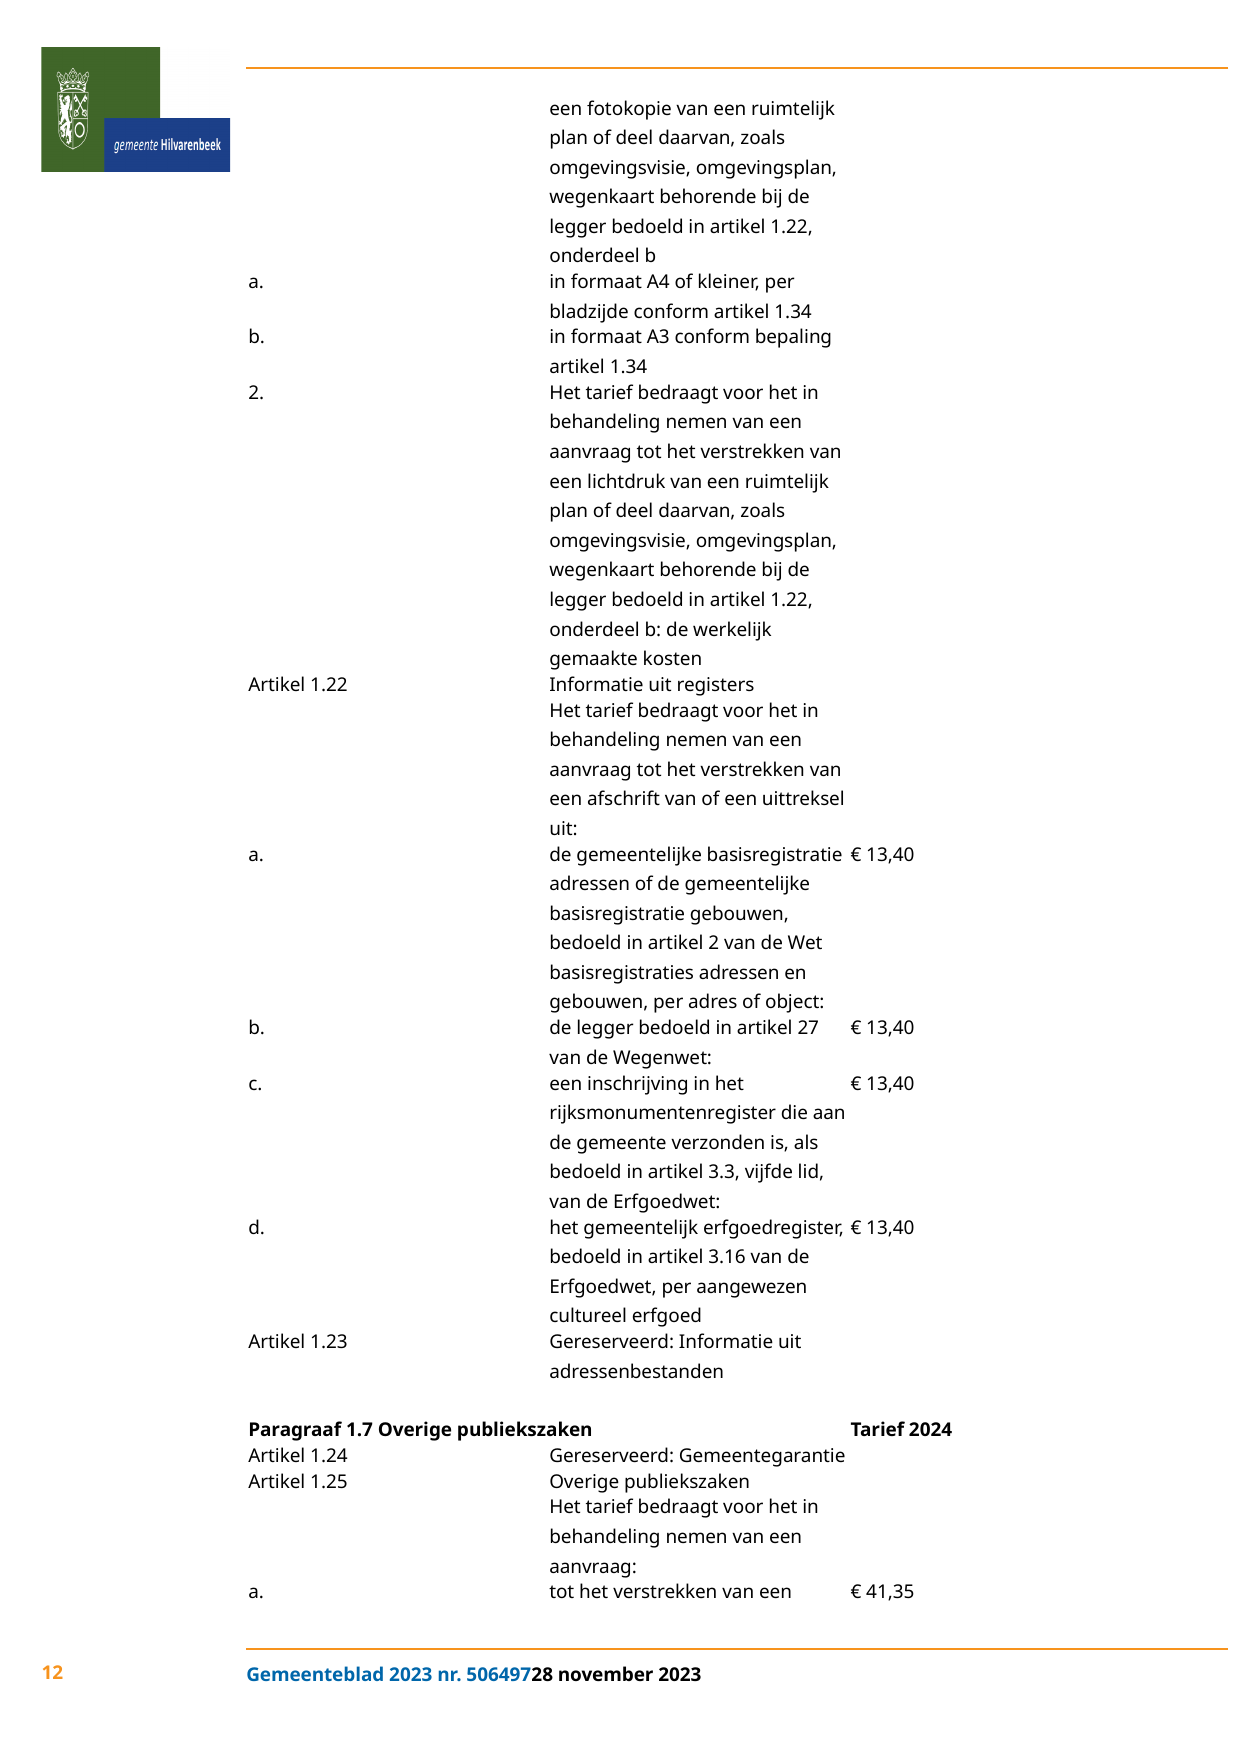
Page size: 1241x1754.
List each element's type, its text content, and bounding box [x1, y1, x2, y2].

table_cell [850, 1494, 1152, 1579]
table_cell Het tarief bedraagt voor het in behandeling nemen van een aanvraag tot het verstrekken van een afschrift van of een uittreksel uit: [549, 697, 850, 841]
table_cell € 13,40 [850, 1015, 1152, 1070]
table_header Tarief 2024 [850, 1417, 1152, 1442]
table_cell Artikel 1.23 [248, 1328, 549, 1384]
table_cell [850, 1442, 1152, 1468]
table_cell een inschrijving in het rijksmonumentenregister die aan de gemeente verzonden is, als bedoeld in artikel 3.3, vijfde lid, van de Erfgoedwet: [549, 1070, 850, 1214]
table_cell [248, 1494, 549, 1579]
table_cell b. [248, 1015, 549, 1070]
table_cell het gemeentelijk erfgoedregister, bedoeld in artikel 3.16 van de Erfgoedwet, per aangewezen cultureel erfgoed [549, 1214, 850, 1328]
table_cell Artikel 1.22 [248, 671, 549, 697]
table_cell [248, 697, 549, 841]
table_cell in formaat A3 conform bepaling artikel 1.34 [549, 324, 850, 379]
table_cell de legger bedoeld in artikel 27 van de Wegenwet: [549, 1015, 850, 1070]
picture [41, 47, 231, 172]
table_cell € 13,40 [850, 1070, 1152, 1214]
table_cell [850, 1328, 1152, 1384]
table_cell Informatie uit registers [549, 671, 850, 697]
table_header Paragraaf 1.7 Overige publiekszaken [248, 1417, 850, 1442]
table_cell b. [248, 324, 549, 379]
table_cell € 41,35 [850, 1579, 1152, 1604]
table_cell [850, 379, 1152, 671]
table_cell een fotokopie van een ruimtelijk plan of deel daarvan, zoals omgevingsvisie, omgevingsplan, wegenkaart behorende bij de legger bedoeld in artikel 1.22, onderdeel b [549, 95, 850, 268]
table_cell Overige publiekszaken [549, 1468, 850, 1494]
table_cell d. [248, 1214, 549, 1328]
table_cell a. [248, 841, 549, 1014]
table_cell [850, 269, 1152, 324]
table_cell Gereserveerd: Gemeentegarantie [549, 1442, 850, 1468]
table_cell 2. [248, 379, 549, 671]
table_cell € 13,40 [850, 841, 1152, 1014]
table_cell Het tarief bedraagt voor het in behandeling nemen van een aanvraag: [549, 1494, 850, 1579]
table_cell de gemeentelijke basisregistratie adressen of de gemeentelijke basisregistratie gebouwen, bedoeld in artikel 2 van de Wet basisregistraties adressen en gebouwen, per adres of object: [549, 841, 850, 1014]
table_cell [850, 324, 1152, 379]
table_cell a. [248, 269, 549, 324]
table_cell [850, 697, 1152, 841]
table_cell [850, 1468, 1152, 1494]
table_cell a. [248, 1579, 549, 1604]
table_cell Artikel 1.25 [248, 1468, 549, 1494]
table_cell Gereserveerd: Informatie uit adressenbestanden [549, 1328, 850, 1384]
table_cell Het tarief bedraagt voor het in behandeling nemen van een aanvraag tot het verstrekken van een lichtdruk van een ruimtelijk plan of deel daarvan, zoals omgevingsvisie, omgevingsplan, wegenkaart behorende bij de legger bedoeld in artikel 1.22, onderdeel b: de werkelijk gemaakte kosten [549, 379, 850, 671]
table_cell c. [248, 1070, 549, 1214]
table_cell [248, 95, 549, 268]
table_cell € 13,40 [850, 1214, 1152, 1328]
table_cell [850, 95, 1152, 268]
table_cell Artikel 1.24 [248, 1442, 549, 1468]
table_cell tot het verstrekken van een [549, 1579, 850, 1604]
table_cell in formaat A4 of kleiner, per bladzijde conform artikel 1.34 [549, 269, 850, 324]
table_cell [850, 671, 1152, 697]
